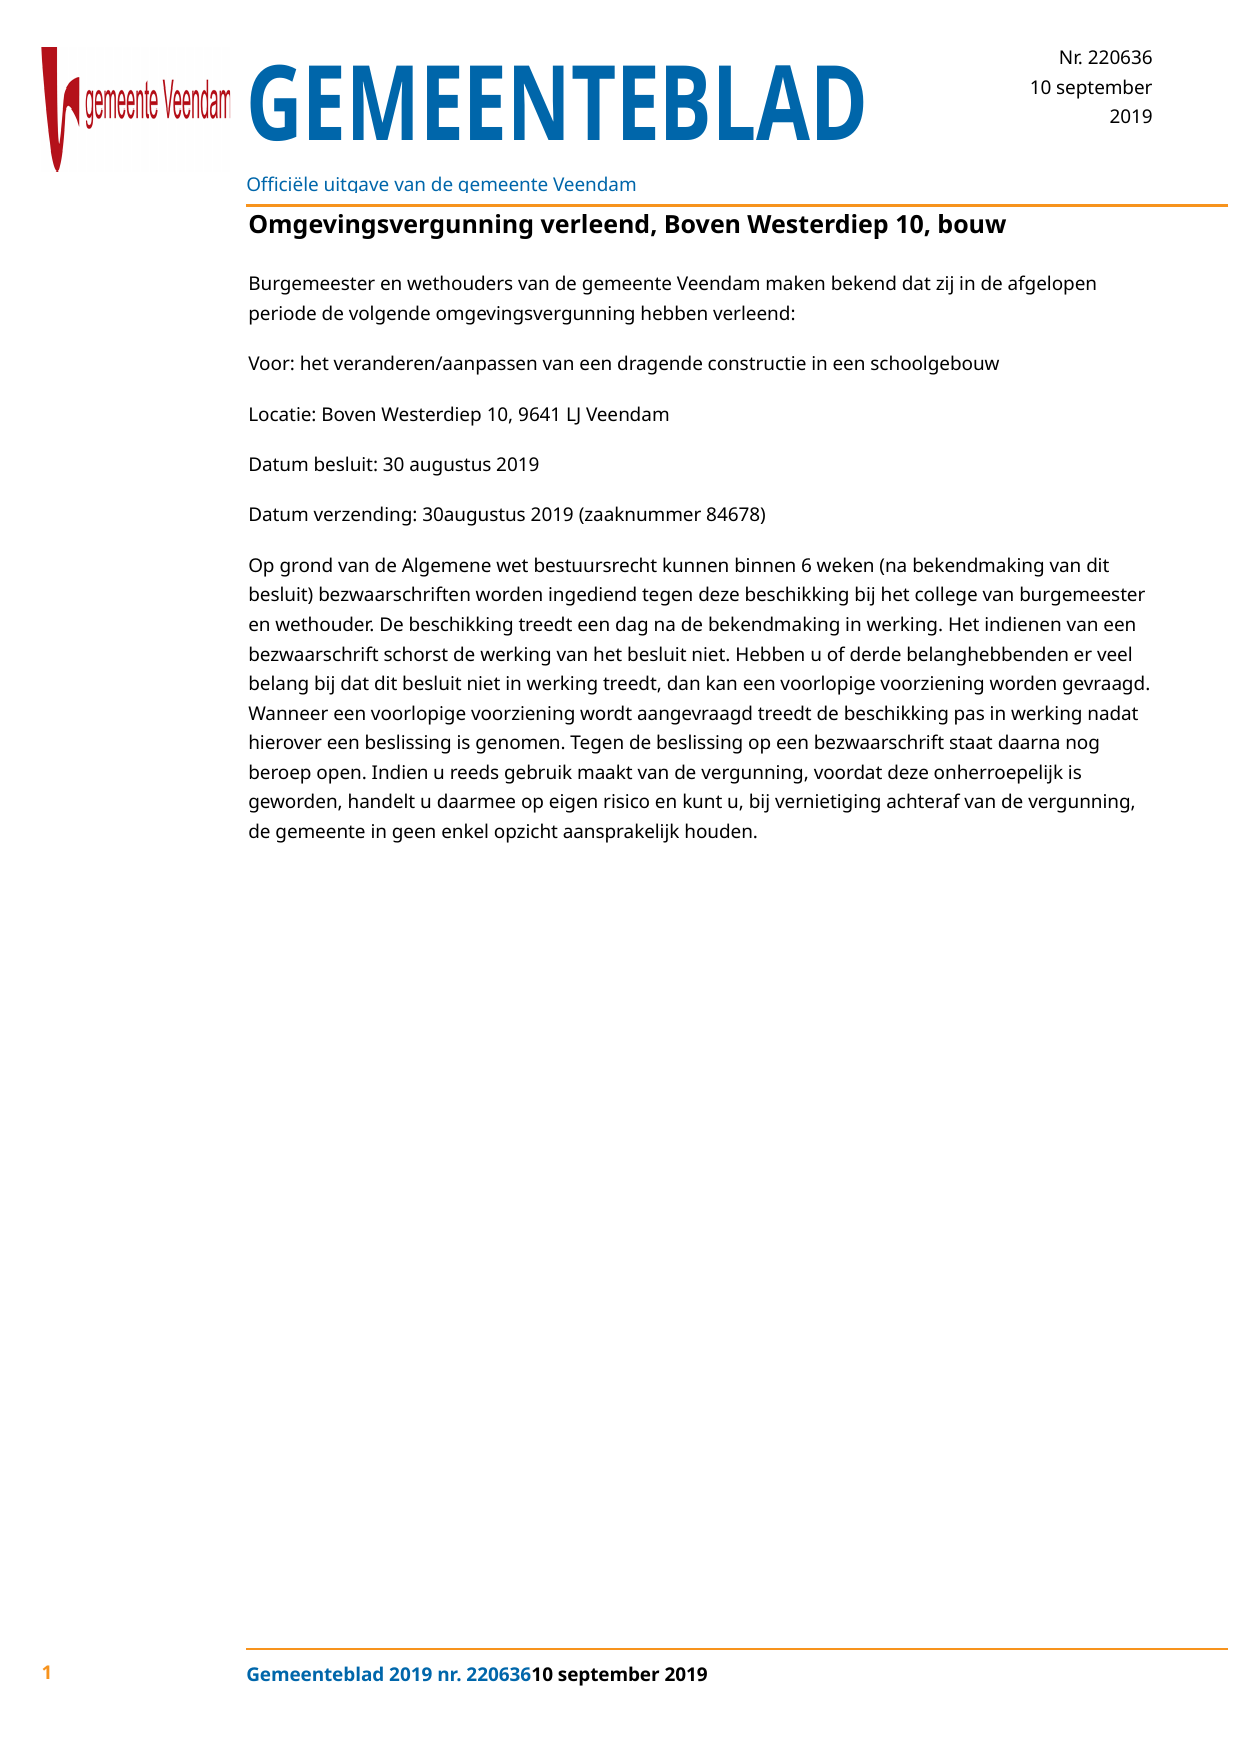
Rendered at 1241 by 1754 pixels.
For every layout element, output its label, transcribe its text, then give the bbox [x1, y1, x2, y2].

text Datum besluit: 30 augustus 2019 [248, 451, 1152, 477]
text Op grond van de Algemene wet bestuursrecht kunnen binnen 6 weken (na bekendmaking van dit besluit) bezwaarschriften worden ingediend tegen deze beschikking bij het college van burgemeester en wethouder. De beschikking treedt een dag na de bekendmaking in werking. Het indienen van een bezwaarschrift schorst de werking van het besluit niet. Hebben u of derde belanghebbenden er veel belang bij dat dit besluit niet in werking treedt, dan kan een voorlopige voorziening worden gevraagd. Wanneer een voorlopige voorziening wordt aangevraagd treedt de beschikking pas in werking nadat hierover een beslissing is genomen. Tegen de beslissing op een bezwaarschrift staat daarna nog beroep open. Indien u reeds gebruik maakt van de vergunning, voordat deze onherroepelijk is geworden, handelt u daarmee op eigen risico en kunt u, bij vernietiging achteraf van de vergunning, de gemeente in geen enkel opzicht aansprakelijk houden. [248, 552, 1152, 844]
text Burgemeester en wethouders van de gemeente Veendam maken bekend dat zij in de afgelopen periode de volgende omgevingsvergunning hebben verleend: [248, 270, 1152, 326]
text Omgevingsvergunning verleend, Boven Westerdiep 10, bouw [248, 207, 1152, 241]
picture [41, 47, 231, 172]
text Datum verzending: 30augustus 2019 (zaaknummer 84678) [248, 502, 1152, 527]
text Voor: het veranderen/aanpassen van een dragende constructie in een schoolgebouw [248, 350, 1152, 376]
text Locatie: Boven Westerdiep 10, 9641 LJ Veendam [248, 401, 1152, 426]
